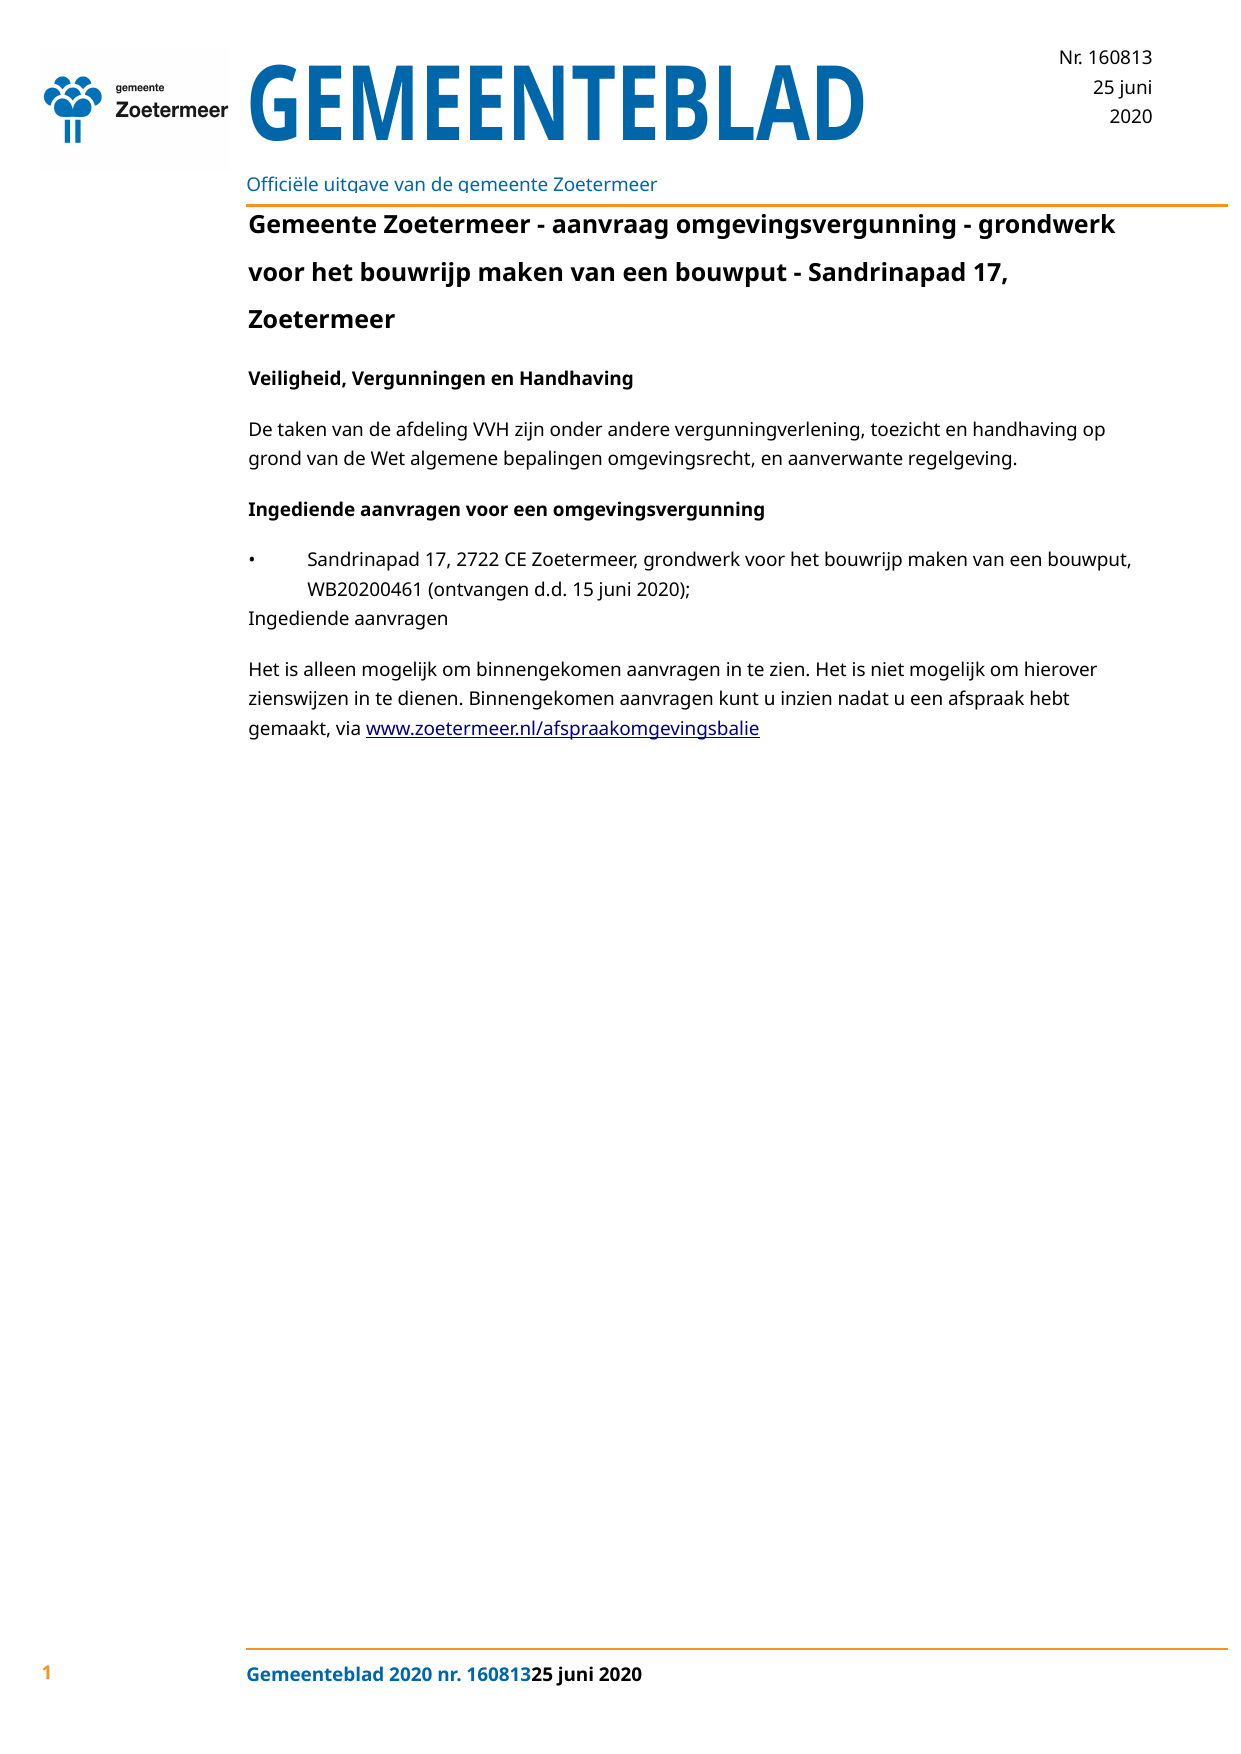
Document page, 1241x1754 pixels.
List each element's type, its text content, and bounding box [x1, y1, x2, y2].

text Ingediende aanvragen [248, 606, 1152, 631]
text Ingediende aanvragen voor een omgevingsvergunning [248, 496, 1152, 522]
text De taken van de afdeling VVH zijn onder andere vergunningverlening, toezicht en handhaving op grond van de Wet algemene bepalingen omgevingsrecht, en aanverwante regelgeving. [248, 416, 1152, 471]
text Gemeente Zoetermeer - aanvraag omgevingsvergunning - grondwerk voor het bouwrijp maken van een bouwput - Sandrinapad 17, Zoetermeer [248, 207, 1152, 336]
list Sandrinapad 17, 2722 CE Zoetermeer, grondwerk voor het bouwrijp maken van een bouwput, WB20200461 (ontvangen d.d. 15 juni 2020); [248, 546, 1152, 602]
picture [41, 47, 231, 172]
text Veiligheid, Vergunningen en Handhaving [248, 366, 1152, 391]
text Het is alleen mogelijk om binnengekomen aanvragen in te zien. Het is niet mogelijk om hierover zienswijzen in te dienen. Binnengekomen aanvragen kunt u inzien nadat u een afspraak hebt gemaakt, via www.zoetermeer.nl/afspraakomgevingsbalie [248, 656, 1152, 741]
